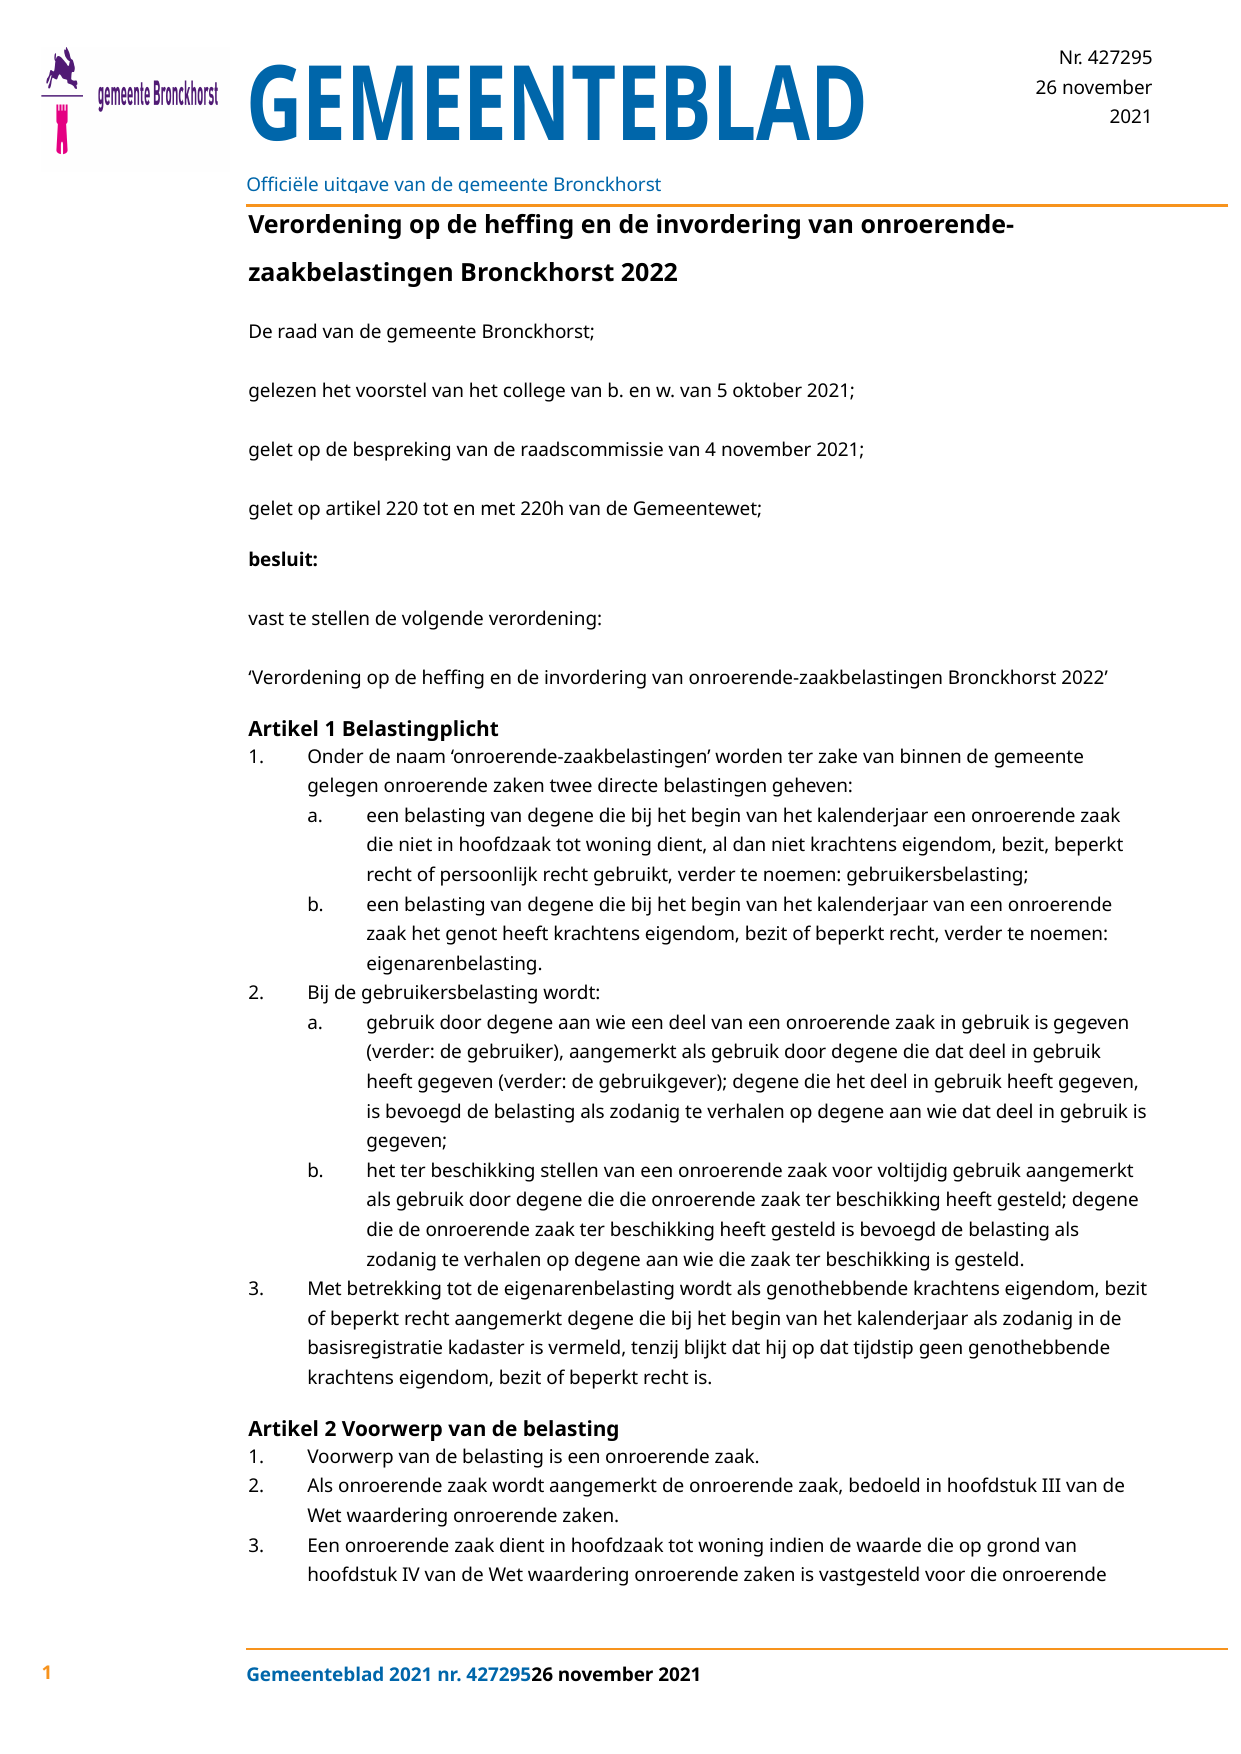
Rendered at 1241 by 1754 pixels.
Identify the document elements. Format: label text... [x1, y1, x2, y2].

list een belasting van degene die bij het begin van het kalenderjaar van een onroerende zaak het genot heeft krachtens eigendom, bezit of beperkt recht, verder te noemen: eigenarenbelasting. [307, 891, 1152, 976]
text vast te stellen de volgende verordening: [248, 605, 1152, 631]
list Met betrekking tot de eigenarenbelasting wordt als genothebbende krachtens eigendom, bezit of beperkt recht aangemerkt degene die bij het begin van het kalenderjaar als zodanig in de basisregistratie kadaster is vermeld, tenzij blijkt dat hij op dat tijdstip geen genothebbende krachtens eigendom, bezit of beperkt recht is. [248, 1275, 1152, 1390]
text Artikel 2 Voorwerp van de belasting [248, 1414, 1152, 1443]
text ‘Verordening op de heffing en de invordering van onroerende-zaakbelastingen Bronckhorst 2022’ [248, 664, 1152, 690]
list een belasting van degene die bij het begin van het kalenderjaar een onroerende zaak die niet in hoofdzaak tot woning dient, al dan niet krachtens eigendom, bezit, beperkt recht of persoonlijk recht gebruikt, verder te noemen: gebruikersbelasting; [307, 802, 1152, 887]
text Artikel 1 Belastingplicht [248, 714, 1152, 743]
text gelet op de bespreking van de raadscommissie van 4 november 2021; [248, 436, 1152, 462]
list Bij de gebruikersbelasting wordt: [248, 979, 1152, 1005]
text Verordening op de heffing en de invordering van onroerende-zaakbelastingen Bronckhorst 2022 [248, 207, 1152, 288]
picture [41, 47, 231, 172]
text De raad van de gemeente Bronckhorst; [248, 318, 1152, 344]
text besluit: [248, 546, 1152, 571]
text gelet op artikel 220 tot en met 220h van de Gemeentewet; [248, 495, 1152, 521]
list Voorwerp van de belasting is een onroerende zaak. [248, 1443, 1152, 1469]
list Als onroerende zaak wordt aangemerkt de onroerende zaak, bedoeld in hoofdstuk III van de Wet waardering onroerende zaken. [248, 1473, 1152, 1528]
list Onder de naam ‘onroerende-zaakbelastingen’ worden ter zake van binnen de gemeente gelegen onroerende zaken twee directe belastingen geheven: [248, 743, 1152, 798]
list het ter beschikking stellen van een onroerende zaak voor voltijdig gebruik aangemerkt als gebruik door degene die die onroerende zaak ter beschikking heeft gesteld; degene die de onroerende zaak ter beschikking heeft gesteld is bevoegd de belasting als zodanig te verhalen op degene aan wie die zaak ter beschikking is gesteld. [307, 1157, 1152, 1272]
text gelezen het voorstel van het college van b. en w. van 5 oktober 2021; [248, 377, 1152, 403]
list gebruik door degene aan wie een deel van een onroerende zaak in gebruik is gegeven (verder: de gebruiker), aangemerkt als gebruik door degene die dat deel in gebruik heeft gegeven (verder: de gebruikgever); degene die het deel in gebruik heeft gegeven, is bevoegd de belasting als zodanig te verhalen op degene aan wie dat deel in gebruik is gegeven; [307, 1009, 1152, 1153]
list Een onroerende zaak dient in hoofdzaak tot woning indien de waarde die op grond van hoofdstuk IV van de Wet waardering onroerende zaken is vastgesteld voor die onroerende [248, 1532, 1152, 1587]
